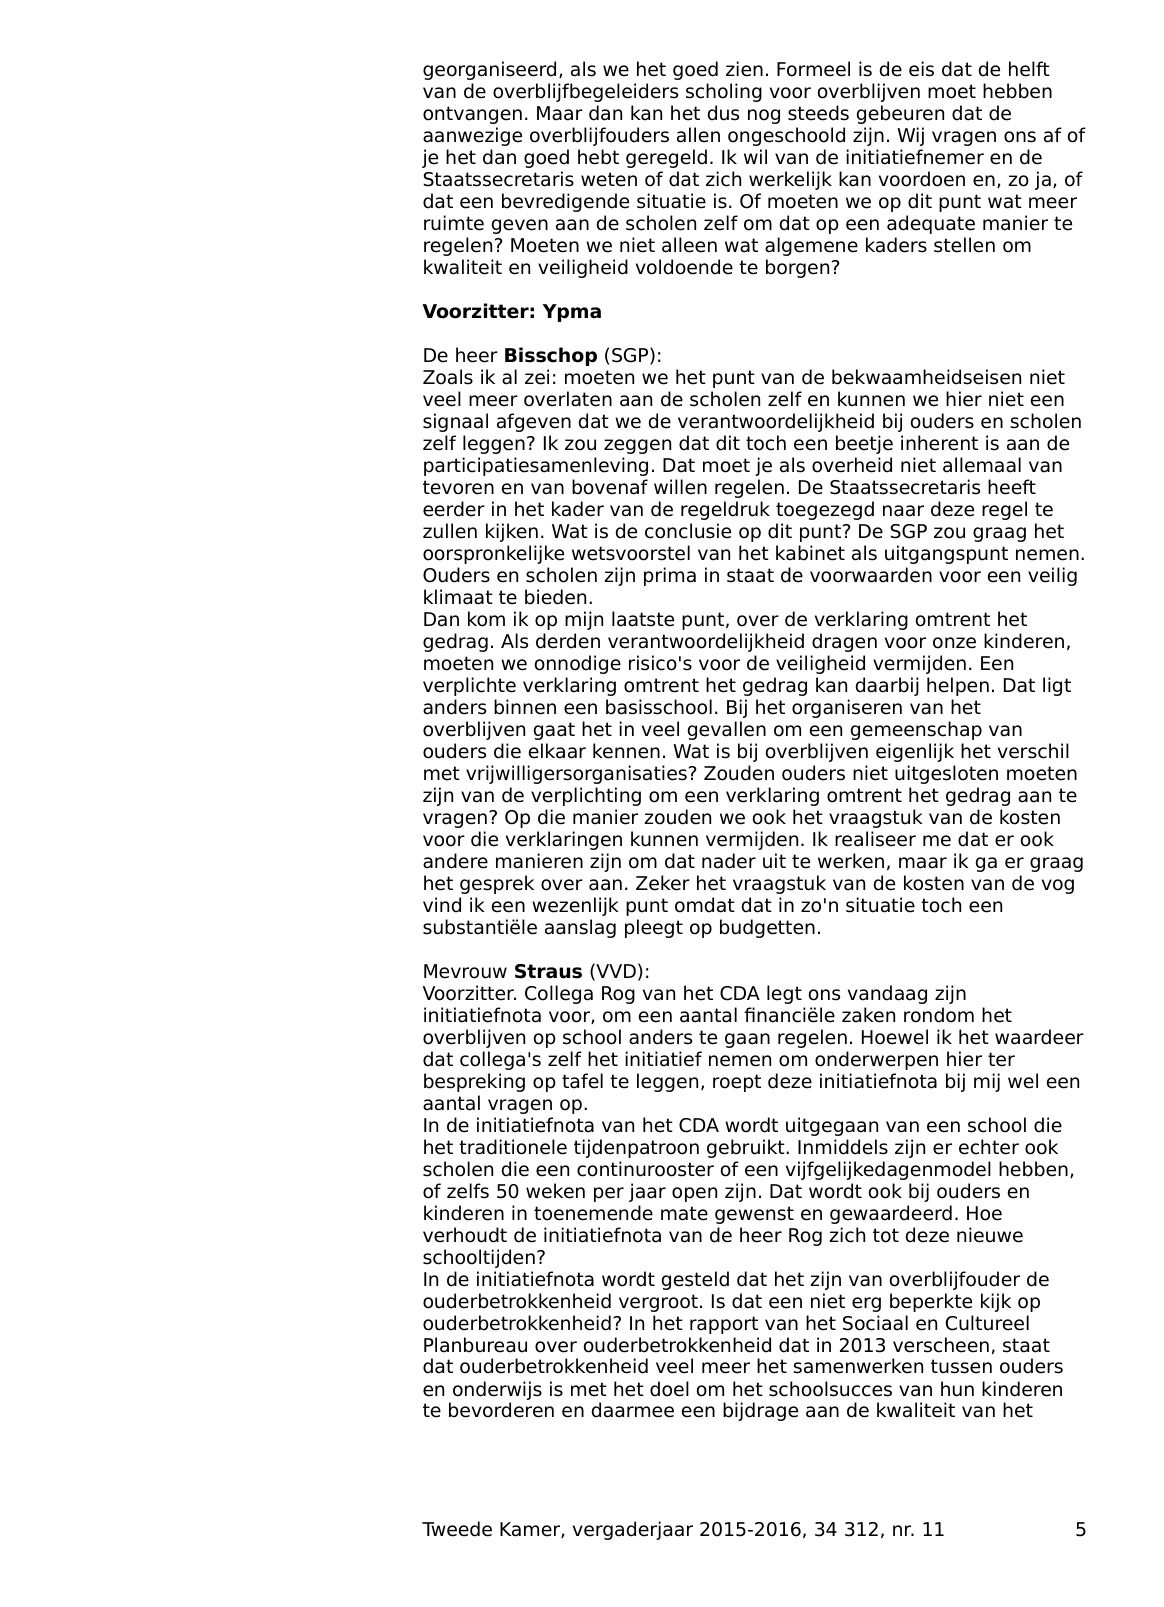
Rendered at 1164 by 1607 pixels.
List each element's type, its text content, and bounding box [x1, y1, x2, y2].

text georganiseerd, als we het goed zien. Formeel is de eis dat de helft van de overblijfbegeleiders scholing voor overblijven moet hebben ontvangen. Maar dan kan het dus nog steeds gebeuren dat de aanwezige overblijfouders allen ongeschoold zijn. Wij vragen ons af of je het dan goed hebt geregeld. Ik wil van de initiatiefnemer en de Staatssecretaris weten of dat zich werkelijk kan voordoen en, zo ja, of dat een bevredigende situatie is. Of moeten we op dit punt wat meer ruimte geven aan de scholen zelf om dat op een adequate manier te regelen? Moeten we niet alleen wat algemene kaders stellen om kwaliteit en veiligheid voldoende te borgen? [422, 59, 1087, 279]
text In de initiatiefnota van het CDA wordt uitgegaan van een school die het traditionele tijdenpatroon gebruikt. Inmiddels zijn er echter ook scholen die een continurooster of een vijfgelijkedagenmodel hebben, of zelfs 50 weken per jaar open zijn. Dat wordt ook bij ouders en kinderen in toenemende mate gewenst en gewaardeerd. Hoe verhoudt de initiatiefnota van de heer Rog zich tot deze nieuwe schooltijden? [422, 1115, 1087, 1268]
text Dan kom ik op mijn laatste punt, over de verklaring omtrent het gedrag. Als derden verantwoordelijkheid dragen voor onze kinderen, moeten we onnodige risico's voor de veiligheid vermijden. Een verplichte verklaring omtrent het gedrag kan daarbij helpen. Dat ligt anders binnen een basisschool. Bij het organiseren van het overblijven gaat het in veel gevallen om een gemeenschap van ouders die elkaar kennen. Wat is bij overblijven eigenlijk het verschil met vrijwilligersorganisaties? Zouden ouders niet uitgesloten moeten zijn van de verplichting om een verklaring omtrent het gedrag aan te vragen? Op die manier zouden we ook het vraagstuk van de kosten voor die verklaringen kunnen vermijden. Ik realiseer me dat er ook andere manieren zijn om dat nader uit te werken, maar ik ga er graag het gesprek over aan. Zeker het vraagstuk van de kosten van de vog vind ik een wezenlijk punt omdat dat in zo'n situatie toch een substantiële aanslag pleegt op budgetten. [422, 609, 1087, 939]
text In de initiatiefnota wordt gesteld dat het zijn van overblijfouder de ouderbetrokkenheid vergroot. Is dat een niet erg beperkte kijk op ouderbetrokkenheid? In het rapport van het Sociaal en Cultureel Planbureau over ouderbetrokkenheid dat in 2013 verscheen, staat dat ouderbetrokkenheid veel meer het samenwerken tussen ouders en onderwijs is met het doel om het schoolsucces van hun kinderen te bevorderen en daarmee een bijdrage aan de kwaliteit van het [422, 1268, 1087, 1422]
text De heer Bisschop (SGP): [422, 345, 1087, 367]
subtitle Voorzitter: Ypma [422, 301, 1087, 323]
text Zoals ik al zei: moeten we het punt van de bekwaamheidseisen niet veel meer overlaten aan de scholen zelf en kunnen we hier niet een signaal afgeven dat we de verantwoordelijkheid bij ouders en scholen zelf leggen? Ik zou zeggen dat dit toch een beetje inherent is aan de participatiesamenleving. Dat moet je als overheid niet allemaal van tevoren en van bovenaf willen regelen. De Staatssecretaris heeft eerder in het kader van de regeldruk toegezegd naar deze regel te zullen kijken. Wat is de conclusie op dit punt? De SGP zou graag het oorspronkelijke wetsvoorstel van het kabinet als uitgangspunt nemen. Ouders en scholen zijn prima in staat de voorwaarden voor een veilig klimaat te bieden. [422, 367, 1087, 609]
text Voorzitter. Collega Rog van het CDA legt ons vandaag zijn initiatiefnota voor, om een aantal financiële zaken rondom het overblijven op school anders te gaan regelen. Hoewel ik het waardeer dat collega's zelf het initiatief nemen om onderwerpen hier ter bespreking op tafel te leggen, roept deze initiatiefnota bij mij wel een aantal vragen op. [422, 983, 1087, 1115]
text Mevrouw Straus (VVD): [422, 961, 1087, 983]
